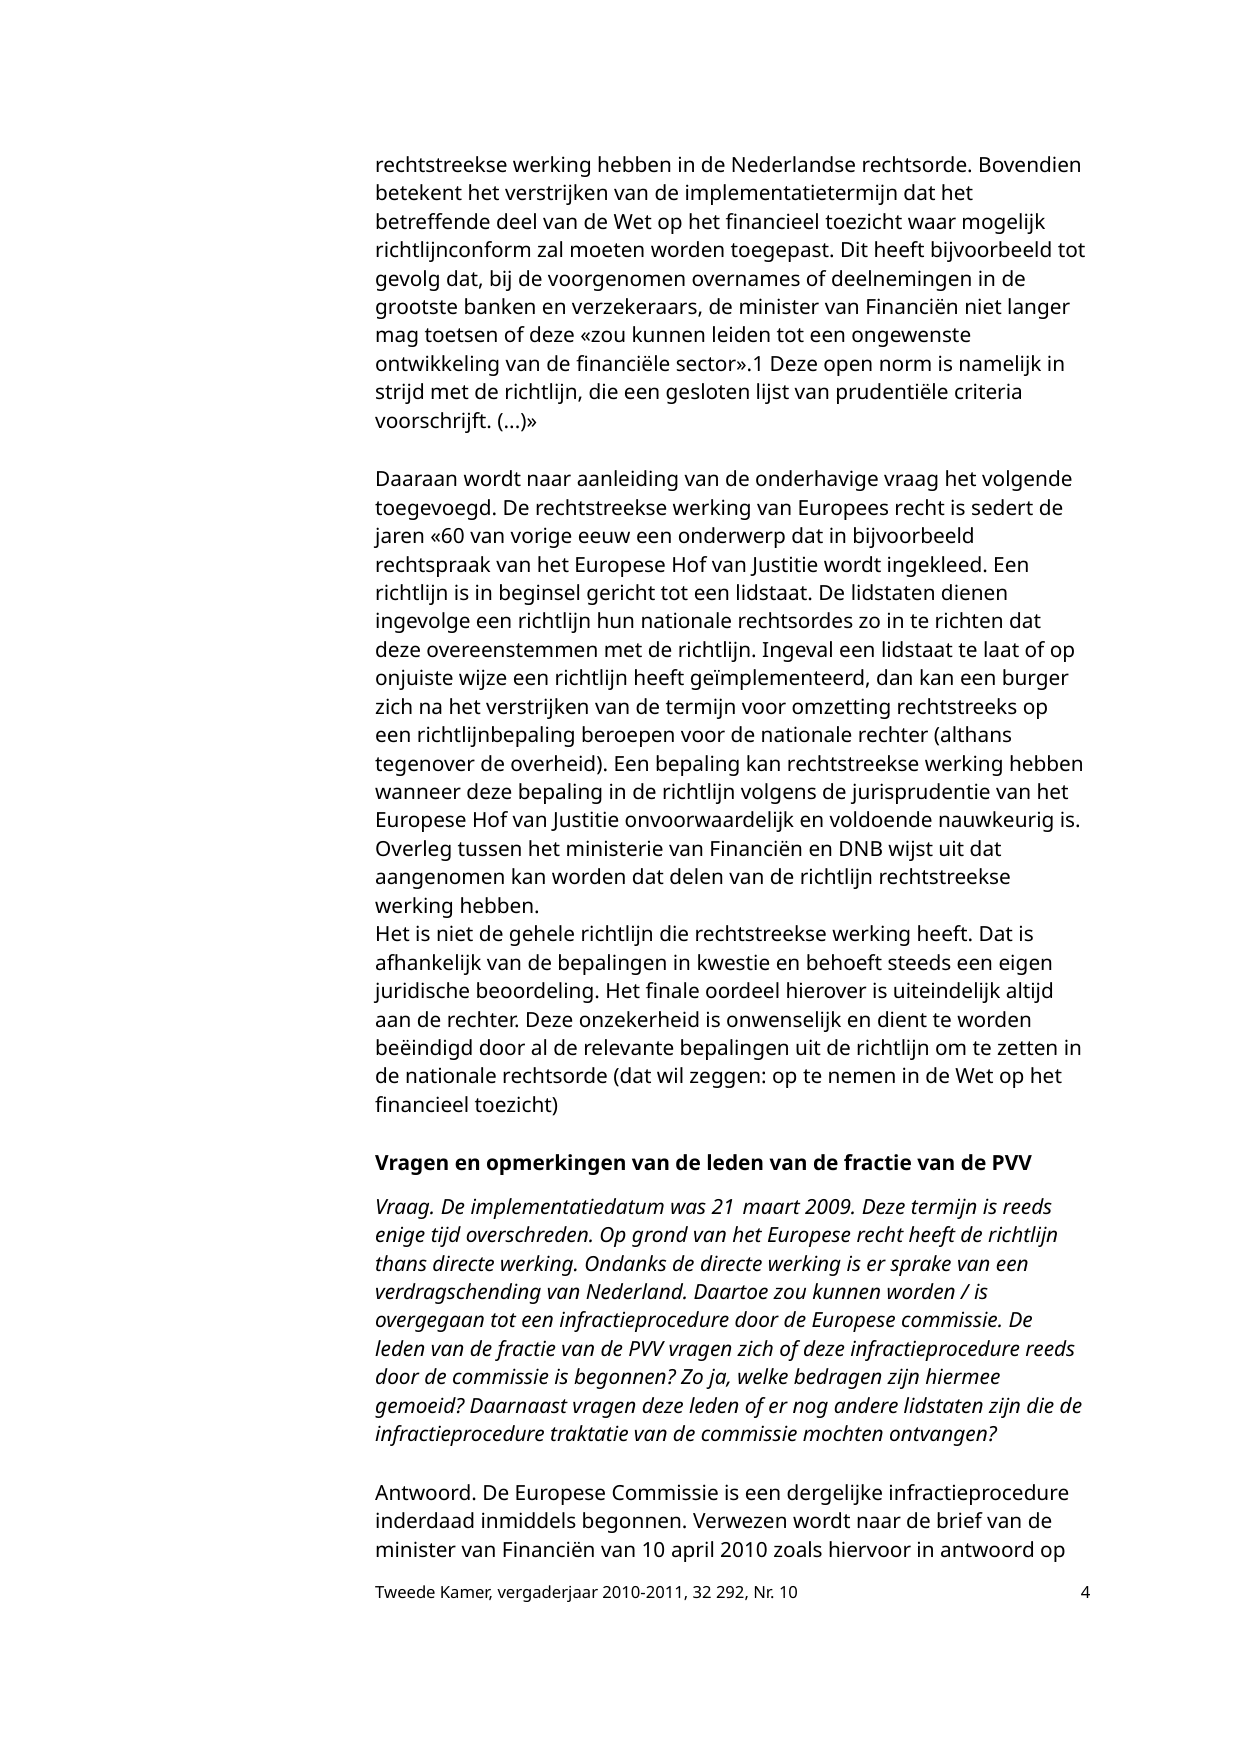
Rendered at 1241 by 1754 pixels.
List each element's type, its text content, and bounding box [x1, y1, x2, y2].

text Vragen en opmerkingen van de leden van de fractie van de PVV [375, 1148, 1090, 1177]
text Daaraan wordt naar aanleiding van de onderhavige vraag het volgende toegevoegd. De rechtstreekse werking van Europees recht is sedert de jaren «60 van vorige eeuw een onderwerp dat in bijvoorbeeld rechtspraak van het Europese Hof van Justitie wordt ingekleed. Een richtlijn is in beginsel gericht tot een lidstaat. De lidstaten dienen ingevolge een richtlijn hun nationale rechtsordes zo in te richten dat deze overeenstemmen met de richtlijn. Ingeval een lidstaat te laat of op onjuiste wijze een richtlijn heeft geïmplementeerd, dan kan een burger zich na het verstrijken van de termijn voor omzetting rechtstreeks op een richtlijnbepaling beroepen voor de nationale rechter (althans tegenover de overheid). Een bepaling kan rechtstreekse werking hebben wanneer deze bepaling in de richtlijn volgens de jurisprudentie van het Europese Hof van Justitie onvoorwaardelijk en voldoende nauwkeurig is. Overleg tussen het ministerie van Financiën en DNB wijst uit dat aangenomen kan worden dat delen van de richtlijn rechtstreekse werking hebben. [375, 464, 1090, 919]
text Vraag. De implementatiedatum was 21 maart 2009. Deze termijn is reeds enige tijd overschreden. Op grond van het Europese recht heeft de richtlijn thans directe werking. Ondanks de directe werking is er sprake van een verdragschending van Nederland. Daartoe zou kunnen worden / is overgegaan tot een infractieprocedure door de Europese commissie. De leden van de fractie van de PVV vragen zich of deze infractieprocedure reeds door de commissie is begonnen? Zo ja, welke bedragen zijn hiermee gemoeid? Daarnaast vragen deze leden of er nog andere lidstaten zijn die de infractieprocedure traktatie van de commissie mochten ontvangen? [375, 1192, 1090, 1448]
text Antwoord. De Europese Commissie is een dergelijke infractieprocedure inderdaad inmiddels begonnen. Verwezen wordt naar de brief van de minister van Financiën van 10 april 2010 zoals hiervoor in antwoord op [375, 1478, 1090, 1563]
text rechtstreekse werking hebben in de Nederlandse rechtsorde. Bovendien betekent het verstrijken van de implementatietermijn dat het betreffende deel van de Wet op het financieel toezicht waar mogelijk richtlijnconform zal moeten worden toegepast. Dit heeft bijvoorbeeld tot gevolg dat, bij de voorgenomen overnames of deelnemingen in de grootste banken en verzekeraars, de minister van Financiën niet langer mag toetsen of deze «zou kunnen leiden tot een ongewenste ontwikkeling van de financiële sector».1 Deze open norm is namelijk in strijd met de richtlijn, die een gesloten lijst van prudentiële criteria voorschrijft. (...)» [375, 150, 1090, 434]
text Het is niet de gehele richtlijn die rechtstreekse werking heeft. Dat is afhankelijk van de bepalingen in kwestie en behoeft steeds een eigen juridische beoordeling. Het finale oordeel hierover is uiteindelijk altijd aan de rechter. Deze onzekerheid is onwenselijk en dient te worden beëindigd door al de relevante bepalingen uit de richtlijn om te zetten in de nationale rechtsorde (dat wil zeggen: op te nemen in de Wet op het financieel toezicht) [375, 919, 1090, 1118]
